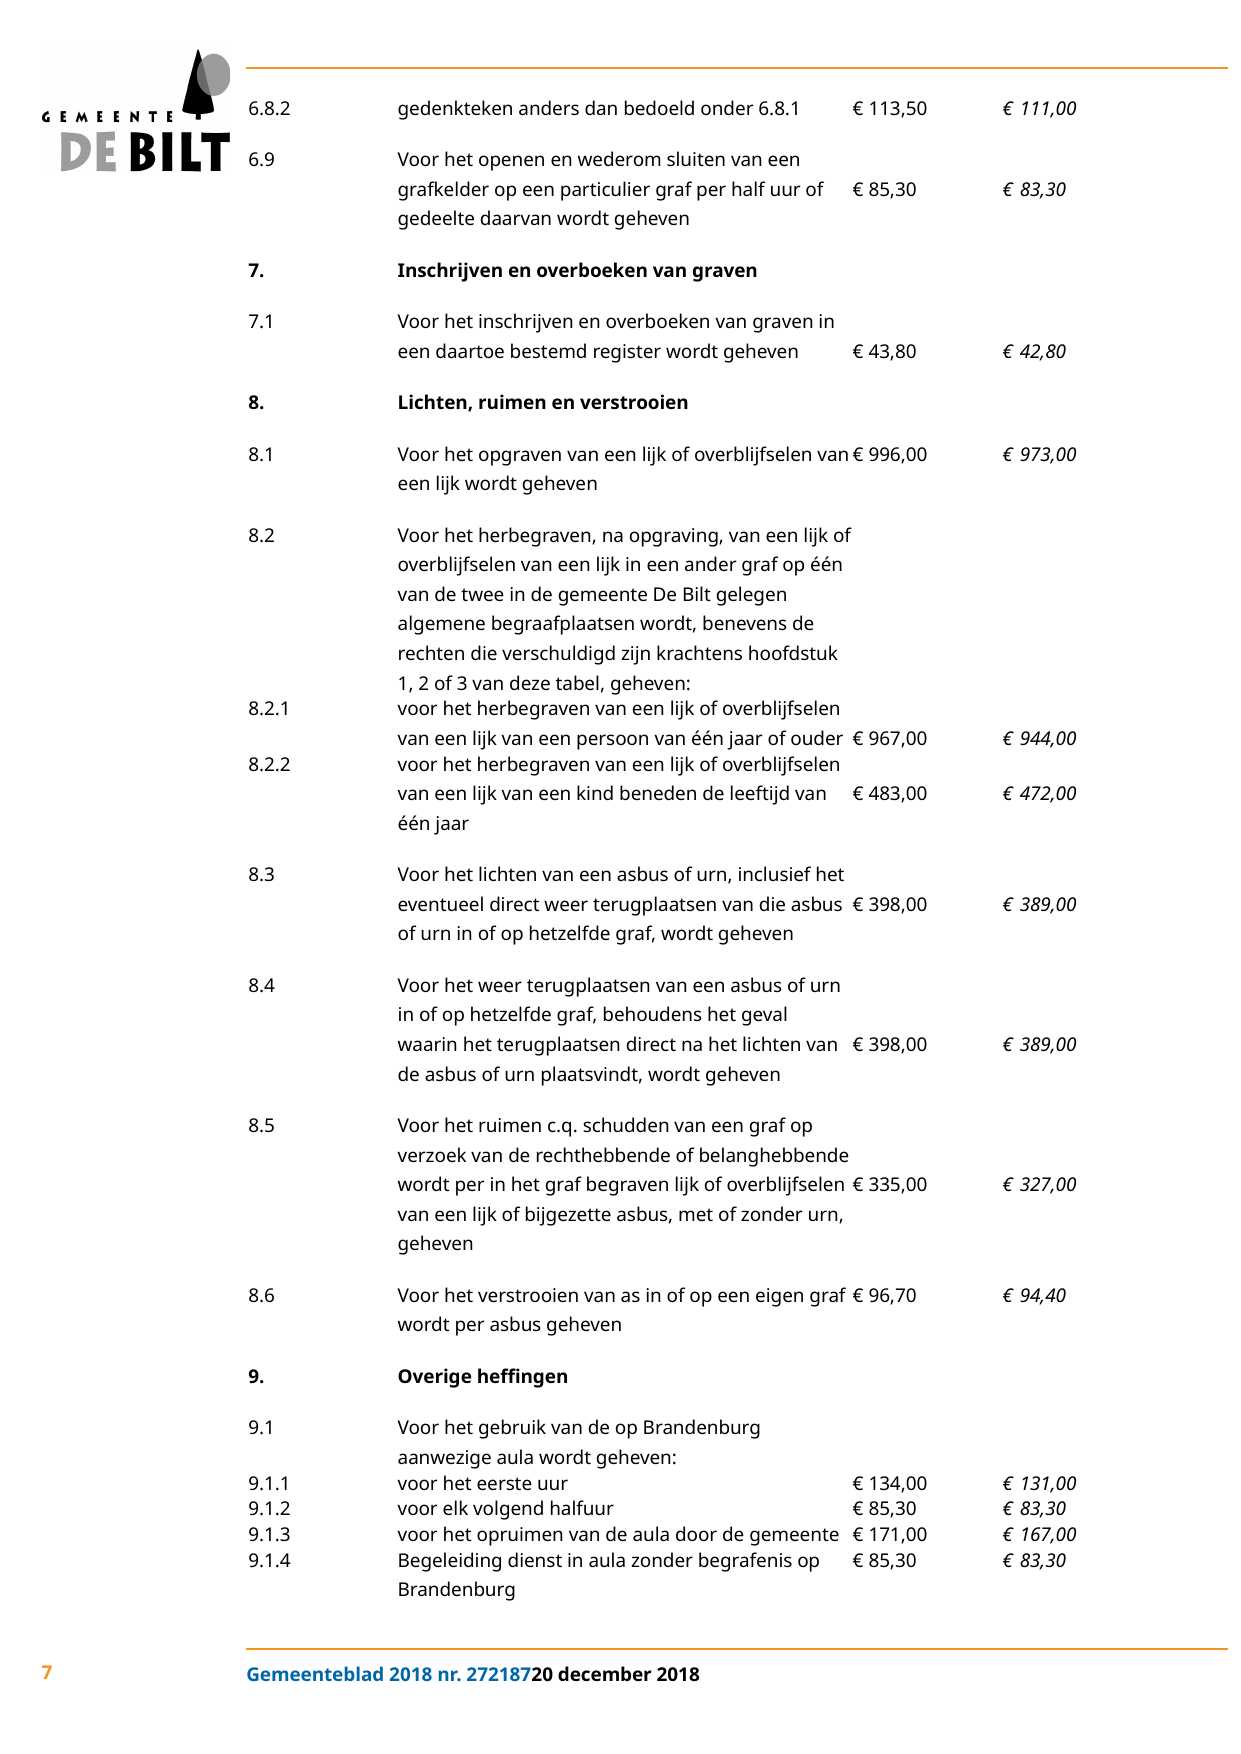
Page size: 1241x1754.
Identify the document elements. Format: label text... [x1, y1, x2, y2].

table_cell voor het eerste uur [398, 1470, 852, 1496]
table_cell 6.9 [248, 146, 397, 231]
table_cell € 96,70 [853, 1282, 1002, 1337]
table_cell 8.4 [248, 972, 397, 1087]
table_cell [853, 1363, 1002, 1389]
table_cell [1002, 836, 1152, 861]
table_cell voor het herbegraven van een lijk of overblijfselen van een lijk van een persoon van één jaar of ouder [398, 696, 852, 751]
table_cell Voor het weer terugplaatsen van een asbus of urn in of op hetzelfde graf, behoudens het geval waarin het terugplaatsen direct na het lichten van de asbus of urn plaatsvindt, wordt geheven [398, 972, 852, 1087]
table_cell € 171,00 [853, 1521, 1002, 1547]
table_cell [398, 1389, 852, 1414]
table_cell [248, 1256, 397, 1282]
table_cell Voor het verstrooien van as in of op een eigen graf wordt per asbus geheven [398, 1282, 852, 1337]
table_cell € 398,00 [853, 861, 1002, 946]
table_cell Lichten, ruimen en verstrooien [398, 389, 852, 415]
table_cell [248, 946, 397, 972]
table_cell 8.2.2 [248, 751, 397, 836]
table_cell [1002, 121, 1152, 146]
table_cell 9.1.4 [248, 1547, 397, 1602]
table_cell € 134,00 [853, 1470, 1002, 1496]
table_cell [398, 946, 852, 972]
table_cell € 398,00 [853, 972, 1002, 1087]
table_cell € 85,30 [853, 1547, 1002, 1602]
table_cell 7.1 [248, 308, 397, 364]
table_cell 8.2 [248, 522, 397, 696]
table_cell [248, 1087, 397, 1112]
table_cell voor het herbegraven van een lijk of overblijfselen van een lijk van een kind beneden de leeftijd van één jaar [398, 751, 852, 836]
table_cell € 472,00 [1002, 751, 1152, 836]
table_cell [248, 836, 397, 861]
table_cell 9.1.2 [248, 1496, 397, 1521]
table_cell Begeleiding dienst in aula zonder begrafenis op Brandenburg [398, 1547, 852, 1602]
table_cell [1002, 522, 1152, 696]
table_cell [248, 1338, 397, 1363]
table_cell [853, 1256, 1002, 1282]
table_cell Voor het ruimen c.q. schudden van een graf op verzoek van de rechthebbende of belanghebbende wordt per in het graf begraven lijk of overblijfselen van een lijk of bijgezette asbus, met of zonder urn, geheven [398, 1112, 852, 1256]
table_cell 7. [248, 257, 397, 283]
table_cell [853, 364, 1002, 389]
table_cell 8.6 [248, 1282, 397, 1337]
table_cell 9.1 [248, 1415, 397, 1470]
table_cell € 335,00 [853, 1112, 1002, 1256]
table_cell [248, 415, 397, 441]
table_cell [853, 522, 1002, 696]
table_cell 9.1.3 [248, 1521, 397, 1547]
table_cell € 167,00 [1002, 1521, 1152, 1547]
table_cell 6.8.2 [248, 95, 397, 121]
table_cell € 389,00 [1002, 861, 1152, 946]
table_cell € 967,00 [853, 696, 1002, 751]
table_cell € 85,30 [853, 1496, 1002, 1521]
table_cell € 43,80 [853, 308, 1002, 364]
table_cell [248, 364, 397, 389]
picture [41, 47, 231, 172]
table_cell [1002, 1338, 1152, 1363]
table_cell [398, 231, 852, 257]
table_cell [398, 836, 852, 861]
table_cell [853, 231, 1002, 257]
table_cell [398, 1087, 852, 1112]
table_cell [1002, 496, 1152, 522]
table_cell [853, 496, 1002, 522]
table_cell [1002, 415, 1152, 441]
table_cell [853, 836, 1002, 861]
table_cell Inschrijven en overboeken van graven [398, 257, 852, 283]
table_cell [1002, 1415, 1152, 1470]
table_cell [398, 1256, 852, 1282]
table_cell [1002, 1256, 1152, 1282]
table_cell [853, 1087, 1002, 1112]
table_cell [398, 496, 852, 522]
table_cell [398, 1338, 852, 1363]
table_cell [1002, 946, 1152, 972]
table_cell € 483,00 [853, 751, 1002, 836]
table_cell [398, 121, 852, 146]
table_cell 8. [248, 389, 397, 415]
table_cell € 83,30 [1002, 146, 1152, 231]
table_cell [853, 121, 1002, 146]
table_cell [248, 1389, 397, 1414]
table_cell [853, 283, 1002, 308]
table_cell 8.2.1 [248, 696, 397, 751]
table_cell Voor het inschrijven en overboeken van graven in een daartoe bestemd register wordt geheven [398, 308, 852, 364]
table_cell Voor het herbegraven, na opgraving, van een lijk of overblijfselen van een lijk in een ander graf op één van de twee in de gemeente De Bilt gelegen algemene begraafplaatsen wordt, benevens de rechten die verschuldigd zijn krachtens hoofdstuk 1, 2 of 3 van deze tabel, geheven: [398, 522, 852, 696]
table_cell € 973,00 [1002, 441, 1152, 496]
table_cell € 42,80 [1002, 308, 1152, 364]
table_cell [853, 389, 1002, 415]
table_cell € 85,30 [853, 146, 1002, 231]
table_cell € 111,00 [1002, 95, 1152, 121]
table_cell [853, 946, 1002, 972]
table_cell gedenkteken anders dan bedoeld onder 6.8.1 [398, 95, 852, 121]
table_cell [398, 283, 852, 308]
table_cell € 94,40 [1002, 1282, 1152, 1337]
table_cell [248, 231, 397, 257]
table_cell [1002, 231, 1152, 257]
table_cell € 83,30 [1002, 1547, 1152, 1602]
table_cell 8.3 [248, 861, 397, 946]
table_cell 9.1.1 [248, 1470, 397, 1496]
table_cell [1002, 1087, 1152, 1112]
table_cell [248, 283, 397, 308]
table_cell Voor het lichten van een asbus of urn, inclusief het eventueel direct weer terugplaatsen van die asbus of urn in of op hetzelfde graf, wordt geheven [398, 861, 852, 946]
table_cell [853, 1338, 1002, 1363]
table_cell voor elk volgend halfuur [398, 1496, 852, 1521]
table_cell € 131,00 [1002, 1470, 1152, 1496]
table_cell € 113,50 [853, 95, 1002, 121]
table_cell [1002, 283, 1152, 308]
table_cell [398, 364, 852, 389]
table_cell 9. [248, 1363, 397, 1389]
table_cell € 83,30 [1002, 1496, 1152, 1521]
table_cell voor het opruimen van de aula door de gemeente [398, 1521, 852, 1547]
table_cell Voor het openen en wederom sluiten van een grafkelder op een particulier graf per half uur of gedeelte daarvan wordt geheven [398, 146, 852, 231]
table_cell € 389,00 [1002, 972, 1152, 1087]
table_cell Voor het opgraven van een lijk of overblijfselen van een lijk wordt geheven [398, 441, 852, 496]
table_cell [1002, 1389, 1152, 1414]
table_cell [1002, 364, 1152, 389]
table_cell [853, 257, 1002, 283]
table_cell [853, 415, 1002, 441]
table_cell [1002, 257, 1152, 283]
table_cell Overige heffingen [398, 1363, 852, 1389]
table_cell € 944,00 [1002, 696, 1152, 751]
table_cell € 996,00 [853, 441, 1002, 496]
table_cell [1002, 1363, 1152, 1389]
table_cell € 327,00 [1002, 1112, 1152, 1256]
table_cell [853, 1415, 1002, 1470]
table_cell [248, 496, 397, 522]
table_cell Voor het gebruik van de op Brandenburg aanwezige aula wordt geheven: [398, 1415, 852, 1470]
table_cell 8.1 [248, 441, 397, 496]
table_cell [1002, 389, 1152, 415]
table_cell [853, 1389, 1002, 1414]
table_cell [248, 121, 397, 146]
table_cell [398, 415, 852, 441]
table_cell 8.5 [248, 1112, 397, 1256]
